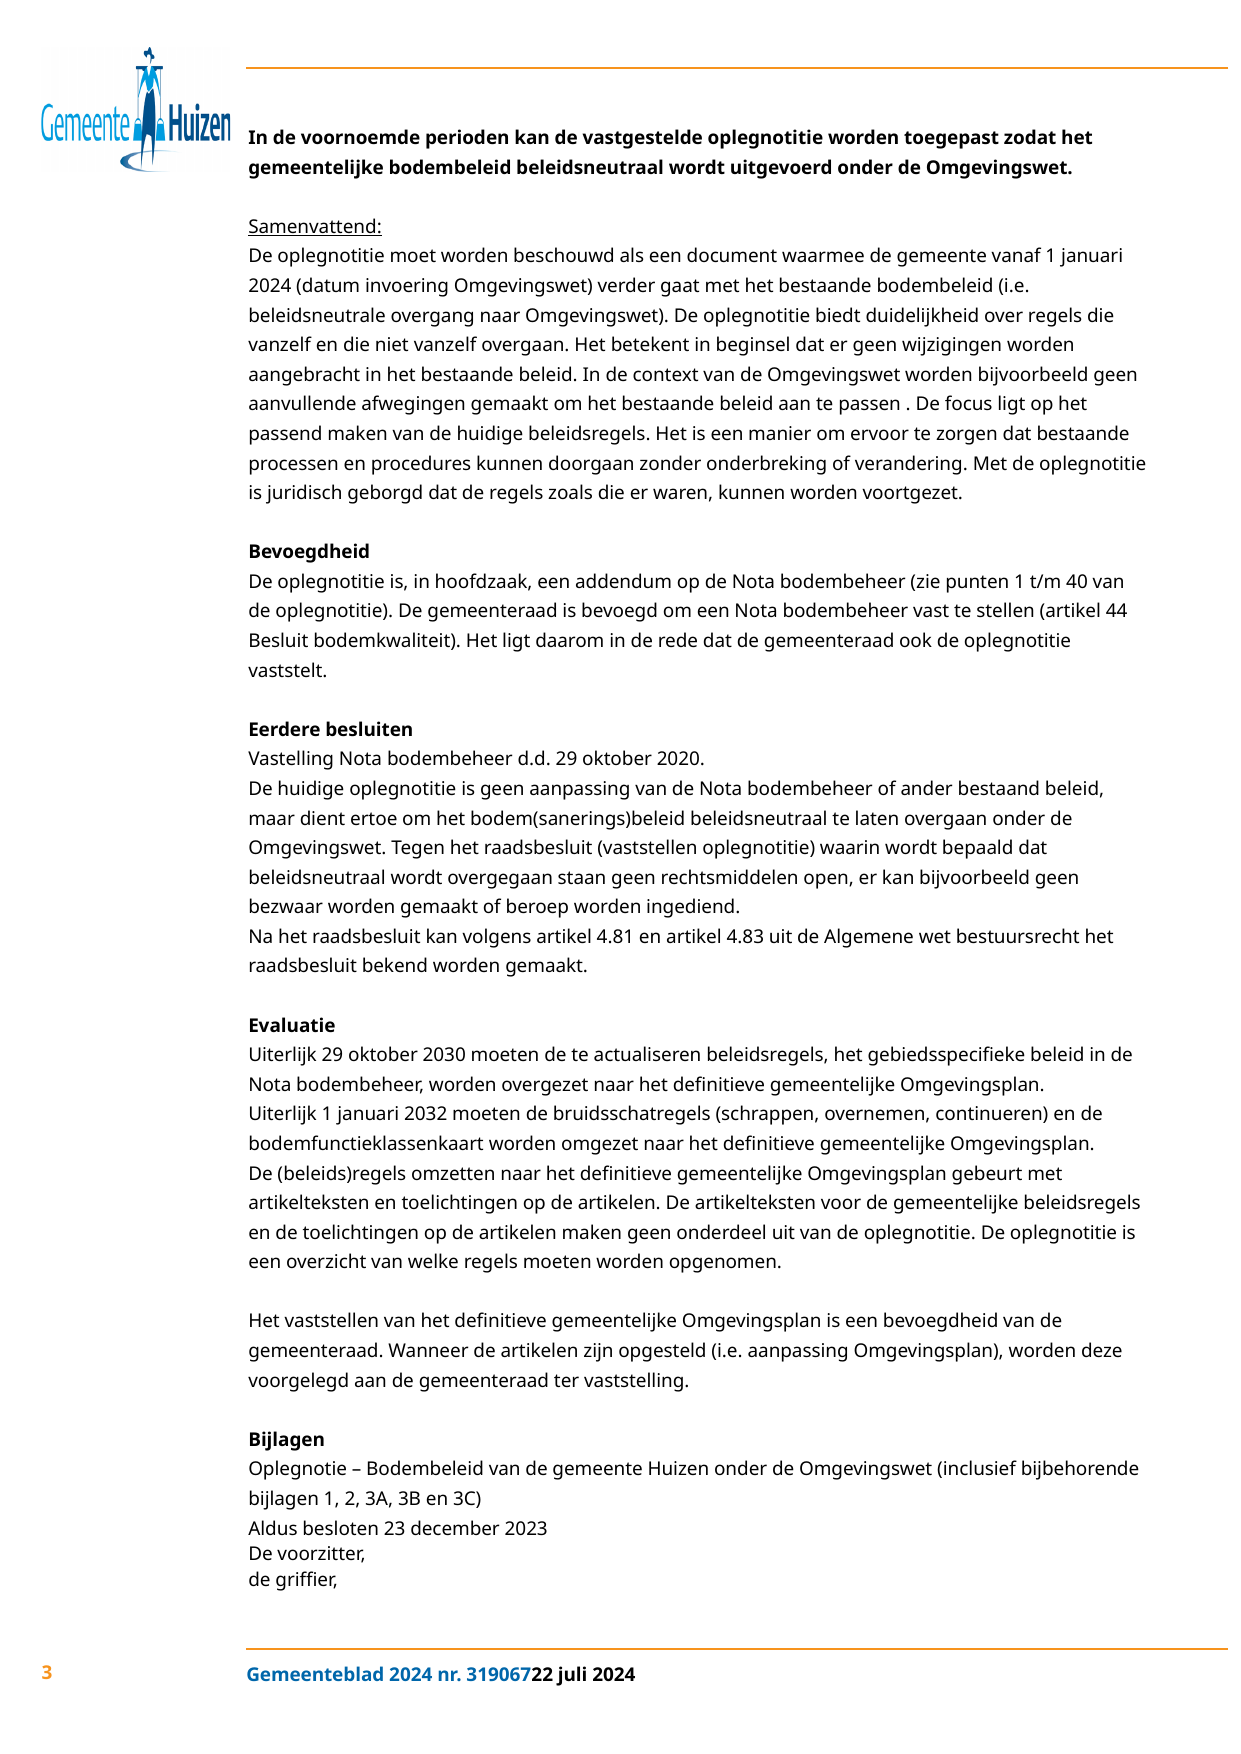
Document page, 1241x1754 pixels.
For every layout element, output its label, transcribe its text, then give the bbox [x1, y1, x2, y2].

text De voorzitter, [248, 1541, 1152, 1566]
text Aldus besloten 23 december 2023 [248, 1515, 1152, 1541]
text Bevoegdheid [248, 538, 1152, 564]
text De huidige oplegnotitie is geen aanpassing van de Nota bodembeheer of ander bestaand beleid, maar dient ertoe om het bodem(sanerings)beleid beleidsneutraal te laten overgaan onder de Omgevingswet. Tegen het raadsbesluit (vaststellen oplegnotitie) waarin wordt bepaald dat beleidsneutraal wordt overgegaan staan geen rechtsmiddelen open, er kan bijvoorbeeld geen bezwaar worden gemaakt of beroep worden ingediend. [248, 775, 1152, 919]
text De oplegnotitie moet worden beschouwd als een document waarmee de gemeente vanaf 1 januari 2024 (datum invoering Omgevingswet) verder gaat met het bestaande bodembeleid (i.e. beleidsneutrale overgang naar Omgevingswet). De oplegnotitie biedt duidelijkheid over regels die vanzelf en die niet vanzelf overgaan. Het betekent in beginsel dat er geen wijzigingen worden aangebracht in het bestaande beleid. In de context van de Omgevingswet worden bijvoorbeeld geen aanvullende afwegingen gemaakt om het bestaande beleid aan te passen . De focus ligt op het passend maken van de huidige beleidsregels. Het is een manier om ervoor te zorgen dat bestaande processen en procedures kunnen doorgaan zonder onderbreking of verandering. Met de oplegnotitie is juridisch geborgd dat de regels zoals die er waren, kunnen worden voortgezet. [248, 243, 1152, 505]
text De (beleids)regels omzetten naar het definitieve gemeentelijke Omgevingsplan gebeurt met artikelteksten en toelichtingen op de artikelen. De artikelteksten voor de gemeentelijke beleidsregels en de toelichtingen op de artikelen maken geen onderdeel uit van de oplegnotitie. De oplegnotitie is een overzicht van welke regels moeten worden opgenomen. [248, 1160, 1152, 1274]
text Het vaststellen van het definitieve gemeentelijke Omgevingsplan is een bevoegdheid van de gemeenteraad. Wanneer de artikelen zijn opgesteld (i.e. aanpassing Omgevingsplan), worden deze voorgelegd aan de gemeenteraad ter vaststelling. [248, 1308, 1152, 1393]
text Eerdere besluiten [248, 716, 1152, 742]
text Oplegnotie – Bodembeleid van de gemeente Huizen onder de Omgevingswet (inclusief bijbehorende bijlagen 1, 2, 3A, 3B en 3C) [248, 1456, 1152, 1511]
text De oplegnotitie is, in hoofdzaak, een addendum op de Nota bodembeheer (zie punten 1 t/m 40 van de oplegnotitie). De gemeenteraad is bevoegd om een Nota bodembeheer vast te stellen (artikel 44 Besluit bodemkwaliteit). Het ligt daarom in de rede dat de gemeenteraad ook de oplegnotitie vaststelt. [248, 568, 1152, 683]
text Uiterlijk 1 januari 2032 moeten de bruidsschatregels (schrappen, overnemen, continueren) en de bodemfunctieklassenkaart worden omgezet naar het definitieve gemeentelijke Omgevingsplan. [248, 1101, 1152, 1156]
text Bijlagen [248, 1426, 1152, 1452]
picture [41, 47, 231, 172]
text de griffier, [248, 1566, 1152, 1592]
text Na het raadsbesluit kan volgens artikel 4.81 en artikel 4.83 uit de Algemene wet bestuursrecht het raadsbesluit bekend worden gemaakt. [248, 923, 1152, 978]
text Evaluatie [248, 1012, 1152, 1038]
text Samenvattend: [248, 213, 1152, 239]
text In de voornoemde perioden kan de vastgestelde oplegnotitie worden toegepast zodat het gemeentelijke bodembeleid beleidsneutraal wordt uitgevoerd onder de Omgevingswet. [248, 124, 1152, 180]
text Uiterlijk 29 oktober 2030 moeten de te actualiseren beleidsregels, het gebiedsspecifieke beleid in de Nota bodembeheer, worden overgezet naar het definitieve gemeentelijke Omgevingsplan. [248, 1041, 1152, 1097]
text Vastelling Nota bodembeheer d.d. 29 oktober 2020. [248, 746, 1152, 771]
